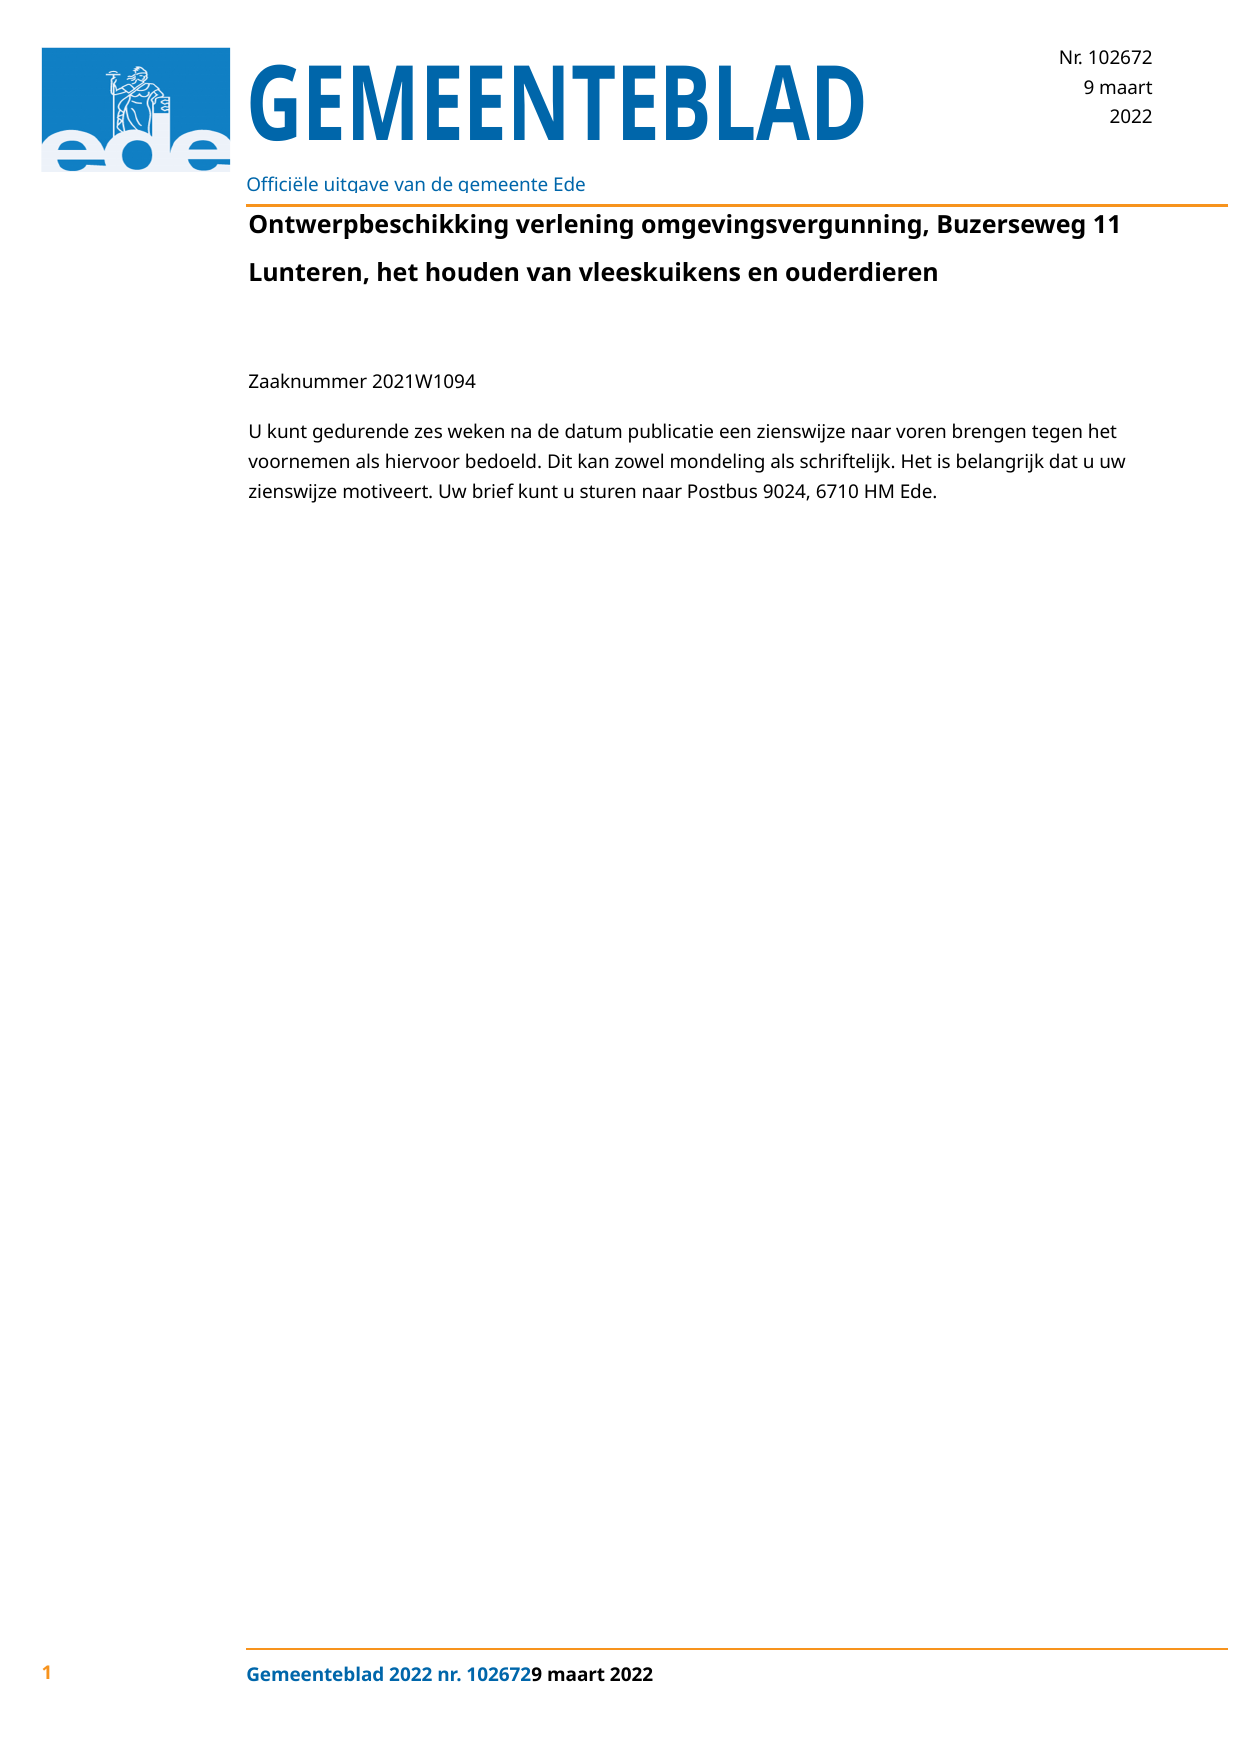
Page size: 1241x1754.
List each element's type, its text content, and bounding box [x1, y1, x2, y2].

text Ontwerpbeschikking verlening omgevingsvergunning, Buzerseweg 11 Lunteren, het houden van vleeskuikens en ouderdieren [248, 207, 1152, 288]
picture [41, 47, 231, 172]
text U kunt gedurende zes weken na de datum publicatie een zienswijze naar voren brengen tegen het voornemen als hiervoor bedoeld. Dit kan zowel mondeling als schriftelijk. Het is belangrijk dat u uw zienswijze motiveert. Uw brief kunt u sturen naar Postbus 9024, 6710 HM Ede. [248, 419, 1152, 504]
text Zaaknummer 2021W1094 [248, 368, 1152, 394]
